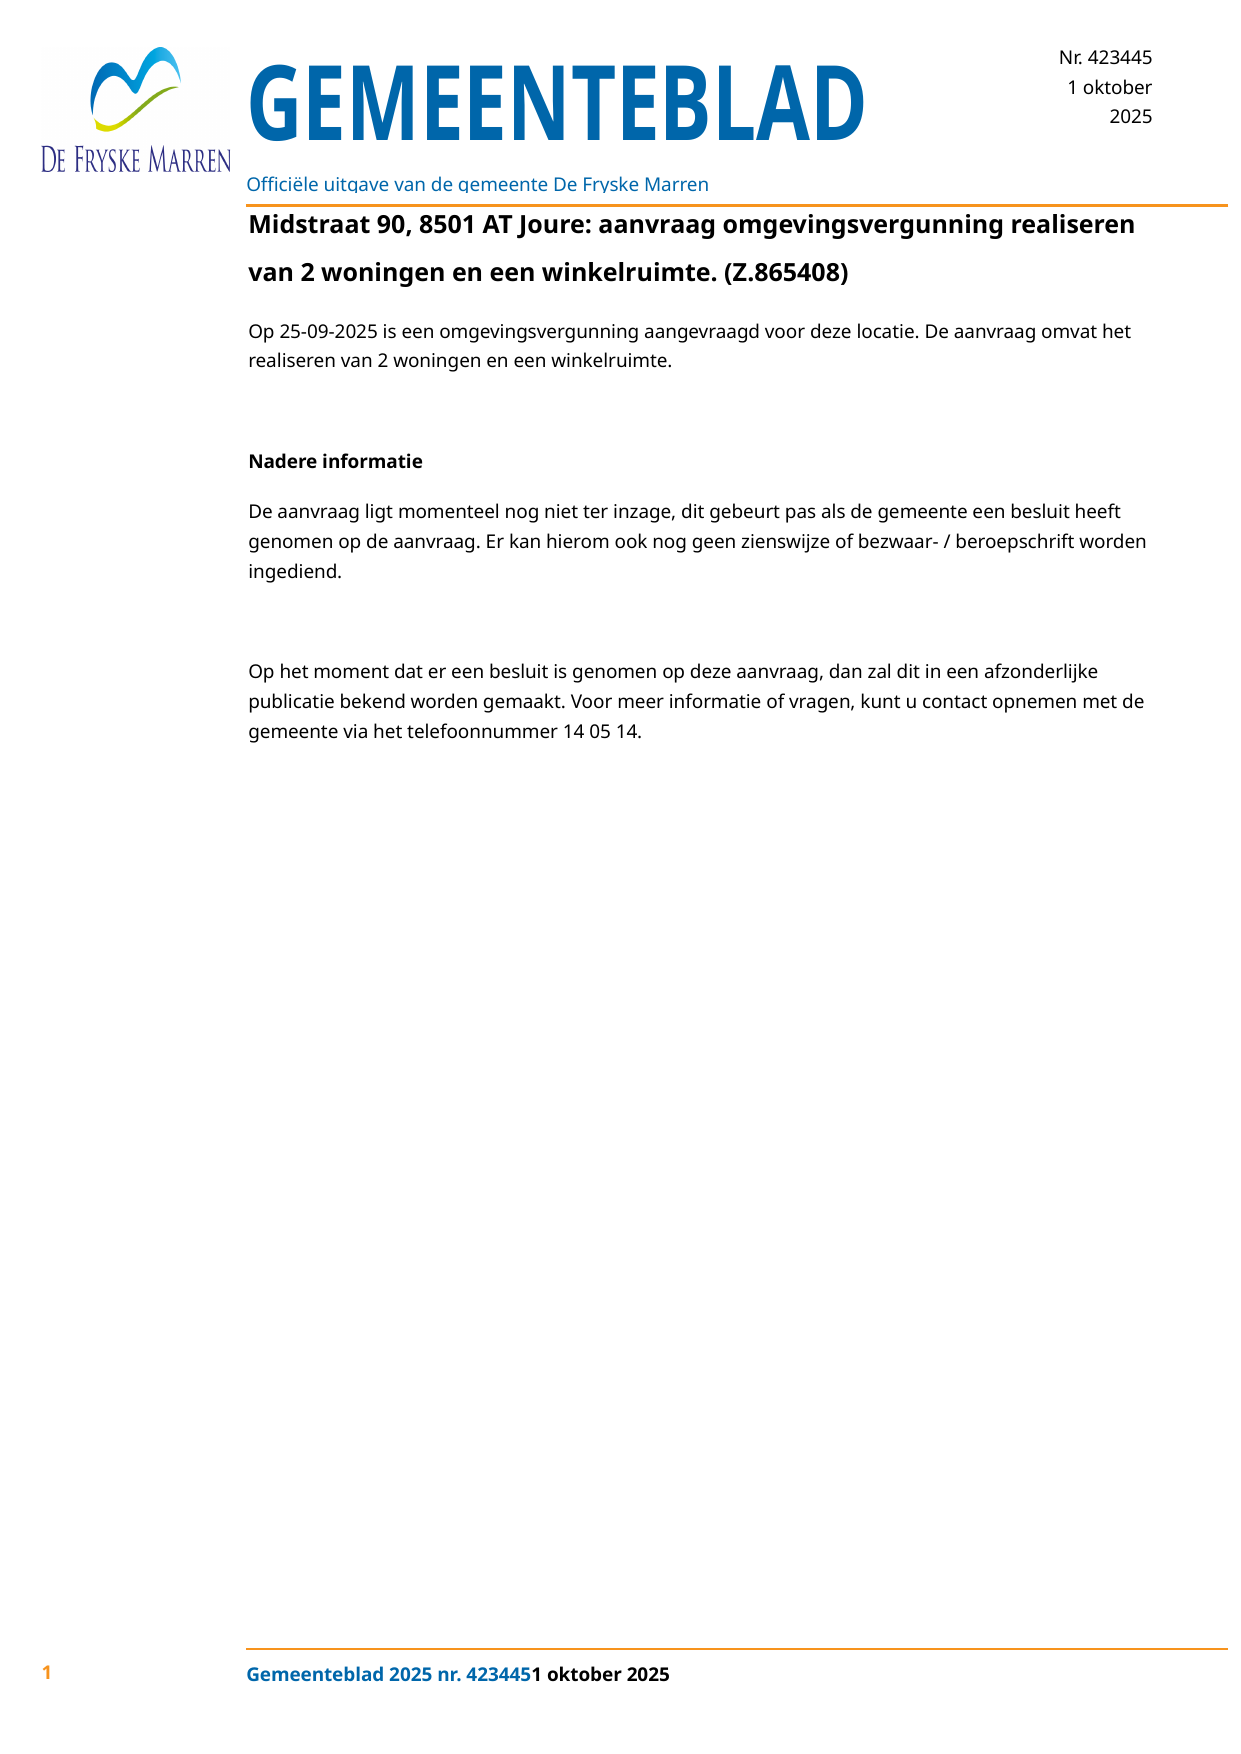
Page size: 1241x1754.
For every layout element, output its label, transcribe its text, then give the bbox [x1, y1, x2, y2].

picture [41, 47, 231, 172]
text De aanvraag ligt momenteel nog niet ter inzage, dit gebeurt pas als de gemeente een besluit heeft genomen op de aanvraag. Er kan hierom ook nog geen zienswijze of bezwaar- / beroepschrift worden ingediend. [248, 499, 1152, 584]
text Op het moment dat er een besluit is genomen op deze aanvraag, dan zal dit in een afzonderlijke publicatie bekend worden gemaakt. Voor meer informatie of vragen, kunt u contact opnemen met de gemeente via het telefoonnummer 14 05 14. [248, 659, 1152, 744]
text Nadere informatie [248, 448, 1152, 474]
text Op 25-09-2025 is een omgevingsvergunning aangevraagd voor deze locatie. De aanvraag omvat het realiseren van 2 woningen en een winkelruimte. [248, 318, 1152, 373]
text Midstraat 90, 8501 AT Joure: aanvraag omgevingsvergunning realiseren van 2 woningen en een winkelruimte. (Z.865408) [248, 207, 1152, 288]
